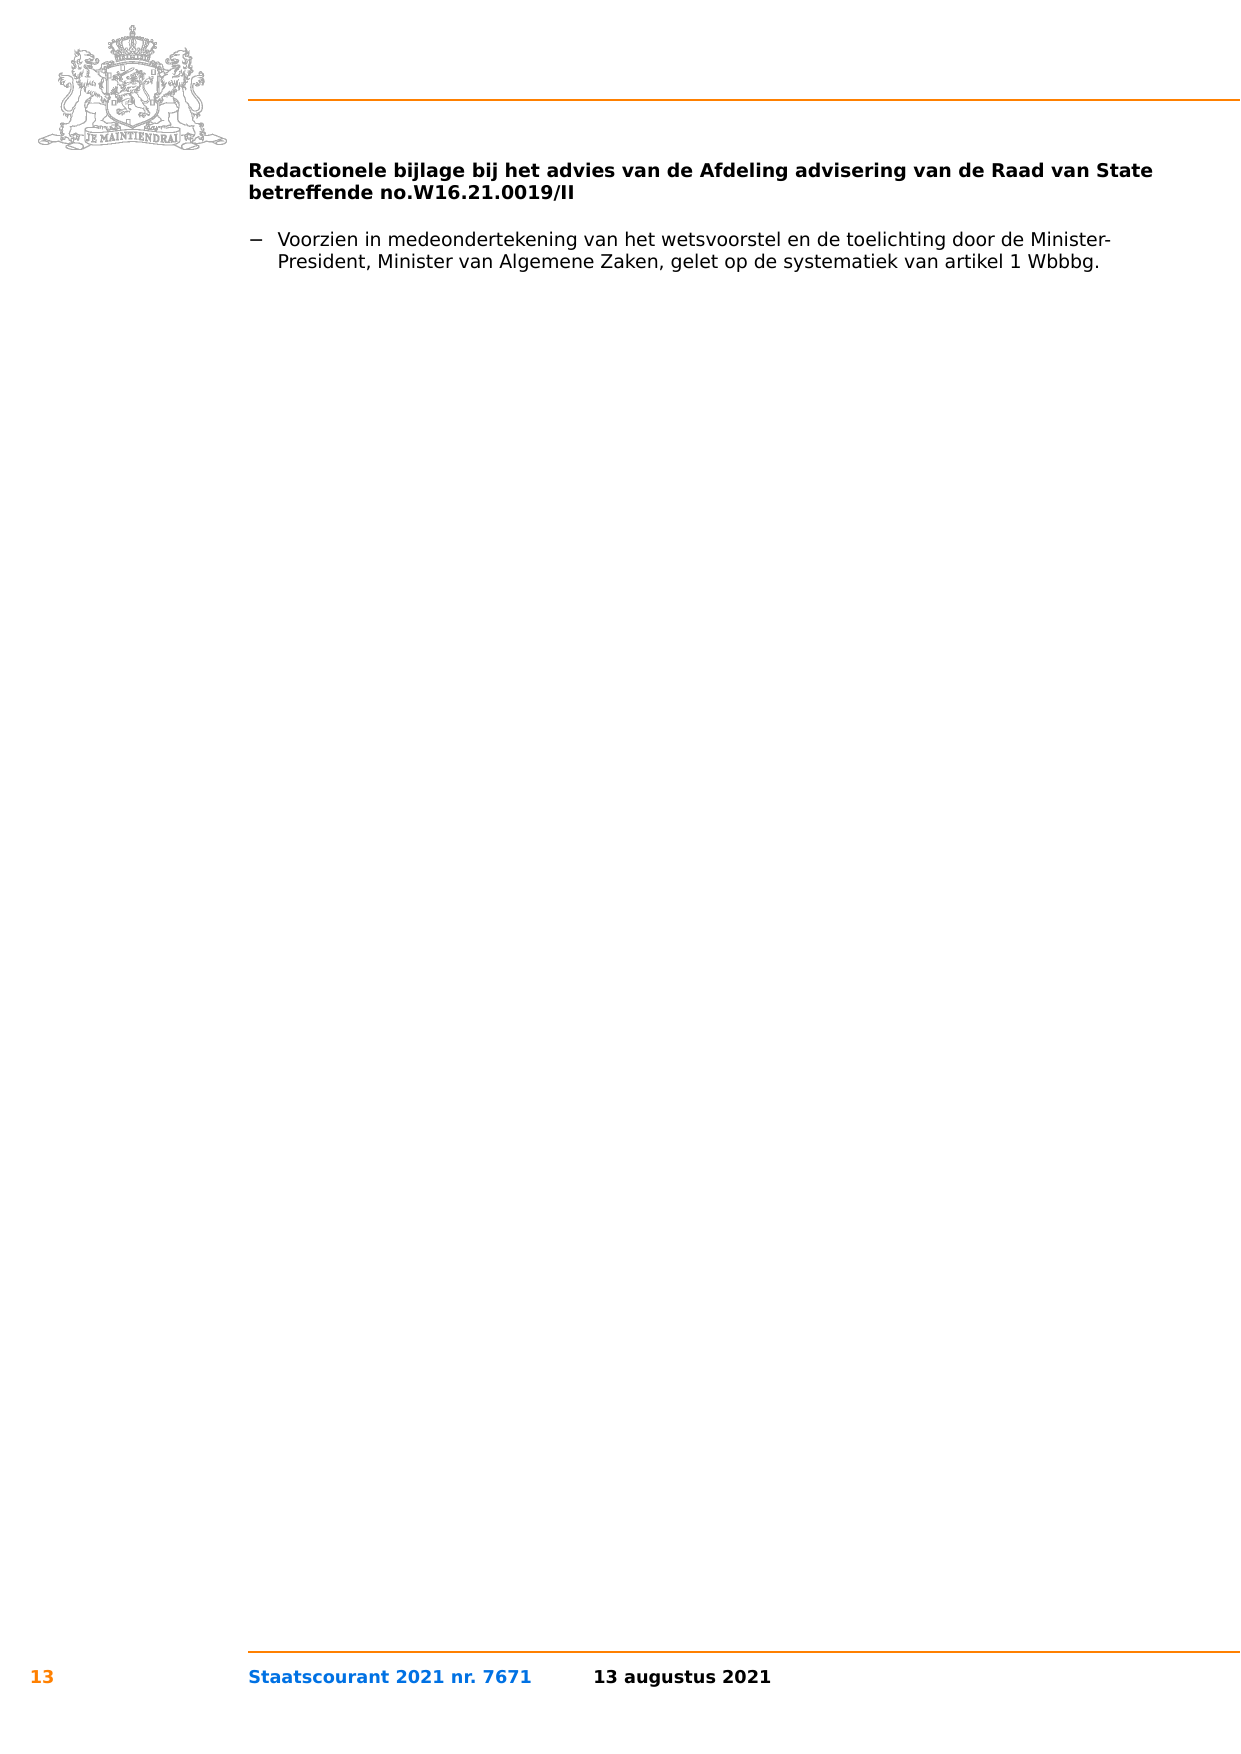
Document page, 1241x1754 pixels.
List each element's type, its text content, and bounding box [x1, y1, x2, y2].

picture [38, 25, 227, 150]
text − Voorzien in medeondertekening van het wetsvoorstel en de toelichting door de Minister-President, Minister van Algemene Zaken, gelet op de systematiek van artikel 1 Wbbbg. [248, 229, 1163, 273]
subtitle Redactionele bijlage bij het advies van de Afdeling advisering van de Raad van State betreffende no.W16.21.0019/II [248, 160, 1163, 204]
